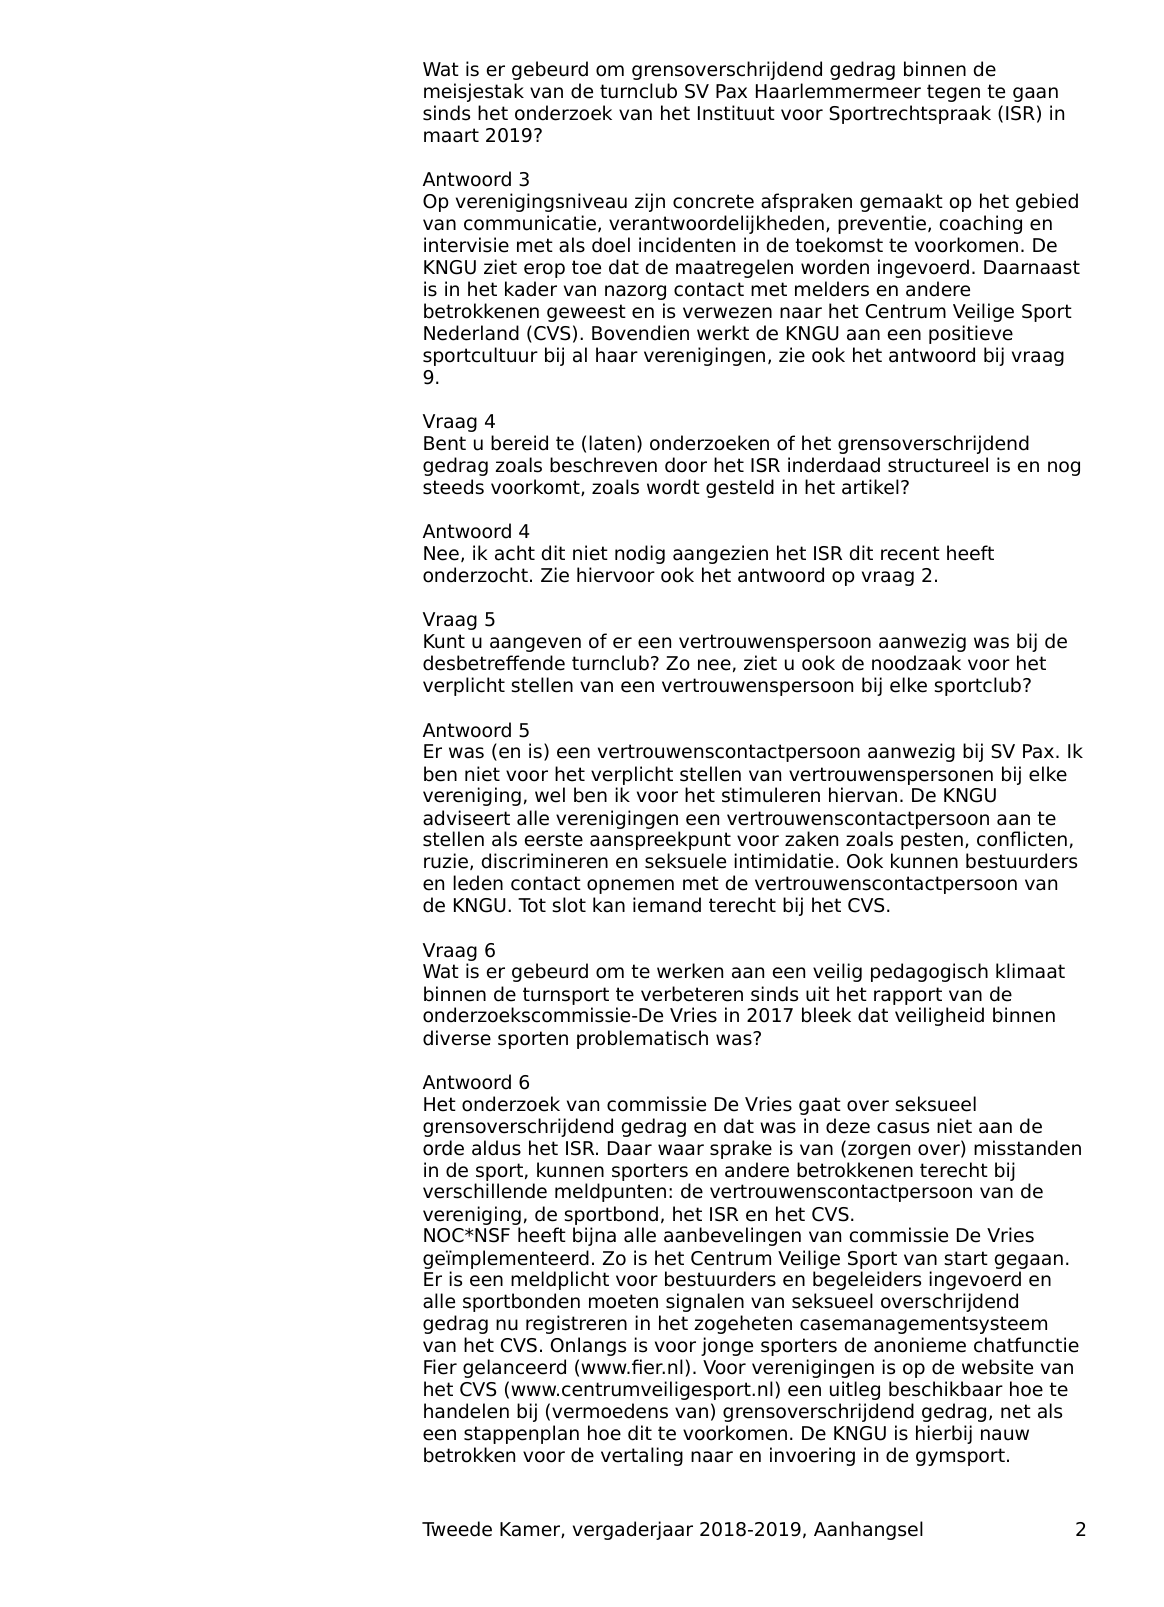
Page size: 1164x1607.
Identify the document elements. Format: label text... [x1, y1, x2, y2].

text Vraag 6 [422, 939, 1087, 961]
text Antwoord 5 [422, 719, 1087, 741]
text Vraag 5 [422, 609, 1087, 631]
text Wat is er gebeurd om te werken aan een veilig pedagogisch klimaat binnen de turnsport te verbeteren sinds uit het rapport van de onderzoekscommissie-De Vries in 2017 bleek dat veiligheid binnen diverse sporten problematisch was? [422, 961, 1087, 1049]
text Antwoord 4 [422, 521, 1087, 543]
text Er was (en is) een vertrouwenscontactpersoon aanwezig bij SV Pax. Ik ben niet voor het verplicht stellen van vertrouwenspersonen bij elke vereniging, wel ben ik voor het stimuleren hiervan. De KNGU adviseert alle verenigingen een vertrouwenscontactpersoon aan te stellen als eerste aanspreekpunt voor zaken zoals pesten, conflicten, ruzie, discrimineren en seksuele intimidatie. Ook kunnen bestuurders en leden contact opnemen met de vertrouwenscontactpersoon van de KNGU. Tot slot kan iemand terecht bij het CVS. [422, 741, 1087, 917]
text NOC*NSF heeft bijna alle aanbevelingen van commissie De Vries geïmplementeerd. Zo is het Centrum Veilige Sport van start gegaan. Er is een meldplicht voor bestuurders en begeleiders ingevoerd en alle sportbonden moeten signalen van seksueel overschrijdend gedrag nu registreren in het zogeheten casemanagementsysteem van het CVS. Onlangs is voor jonge sporters de anonieme chatfunctie Fier gelanceerd (www.fier.nl). Voor verenigingen is op de website van het CVS (www.centrumveiligesport.nl) een uitleg beschikbaar hoe te handelen bij (vermoedens van) grensoverschrijdend gedrag, net als een stappenplan hoe dit te voorkomen. De KNGU is hierbij nauw betrokken voor de vertaling naar en invoering in de gymsport. [422, 1225, 1087, 1467]
text Vraag 4 [422, 411, 1087, 433]
text Nee, ik acht dit niet nodig aangezien het ISR dit recent heeft onderzocht. Zie hiervoor ook het antwoord op vraag 2. [422, 543, 1087, 587]
text Kunt u aangeven of er een vertrouwenspersoon aanwezig was bij de desbetreffende turnclub? Zo nee, ziet u ook de noodzaak voor het verplicht stellen van een vertrouwenspersoon bij elke sportclub? [422, 631, 1087, 697]
text Antwoord 6 [422, 1072, 1087, 1093]
text Wat is er gebeurd om grensoverschrijdend gedrag binnen de meisjestak van de turnclub SV Pax Haarlemmermeer tegen te gaan sinds het onderzoek van het Instituut voor Sportrechtspraak (ISR) in maart 2019? [422, 59, 1087, 147]
text Op verenigingsniveau zijn concrete afspraken gemaakt op het gebied van communicatie, verantwoordelijkheden, preventie, coaching en intervisie met als doel incidenten in de toekomst te voorkomen. De KNGU ziet erop toe dat de maatregelen worden ingevoerd. Daarnaast is in het kader van nazorg contact met melders en andere betrokkenen geweest en is verwezen naar het Centrum Veilige Sport Nederland (CVS). Bovendien werkt de KNGU aan een positieve sportcultuur bij al haar verenigingen, zie ook het antwoord bij vraag 9. [422, 191, 1087, 389]
text Bent u bereid te (laten) onderzoeken of het grensoverschrijdend gedrag zoals beschreven door het ISR inderdaad structureel is en nog steeds voorkomt, zoals wordt gesteld in het artikel? [422, 433, 1087, 499]
text Antwoord 3 [422, 169, 1087, 191]
text Het onderzoek van commissie De Vries gaat over seksueel grensoverschrijdend gedrag en dat was in deze casus niet aan de orde aldus het ISR. Daar waar sprake is van (zorgen over) misstanden in de sport, kunnen sporters en andere betrokkenen terecht bij verschillende meldpunten: de vertrouwenscontactpersoon van de vereniging, de sportbond, het ISR en het CVS. [422, 1093, 1087, 1225]
